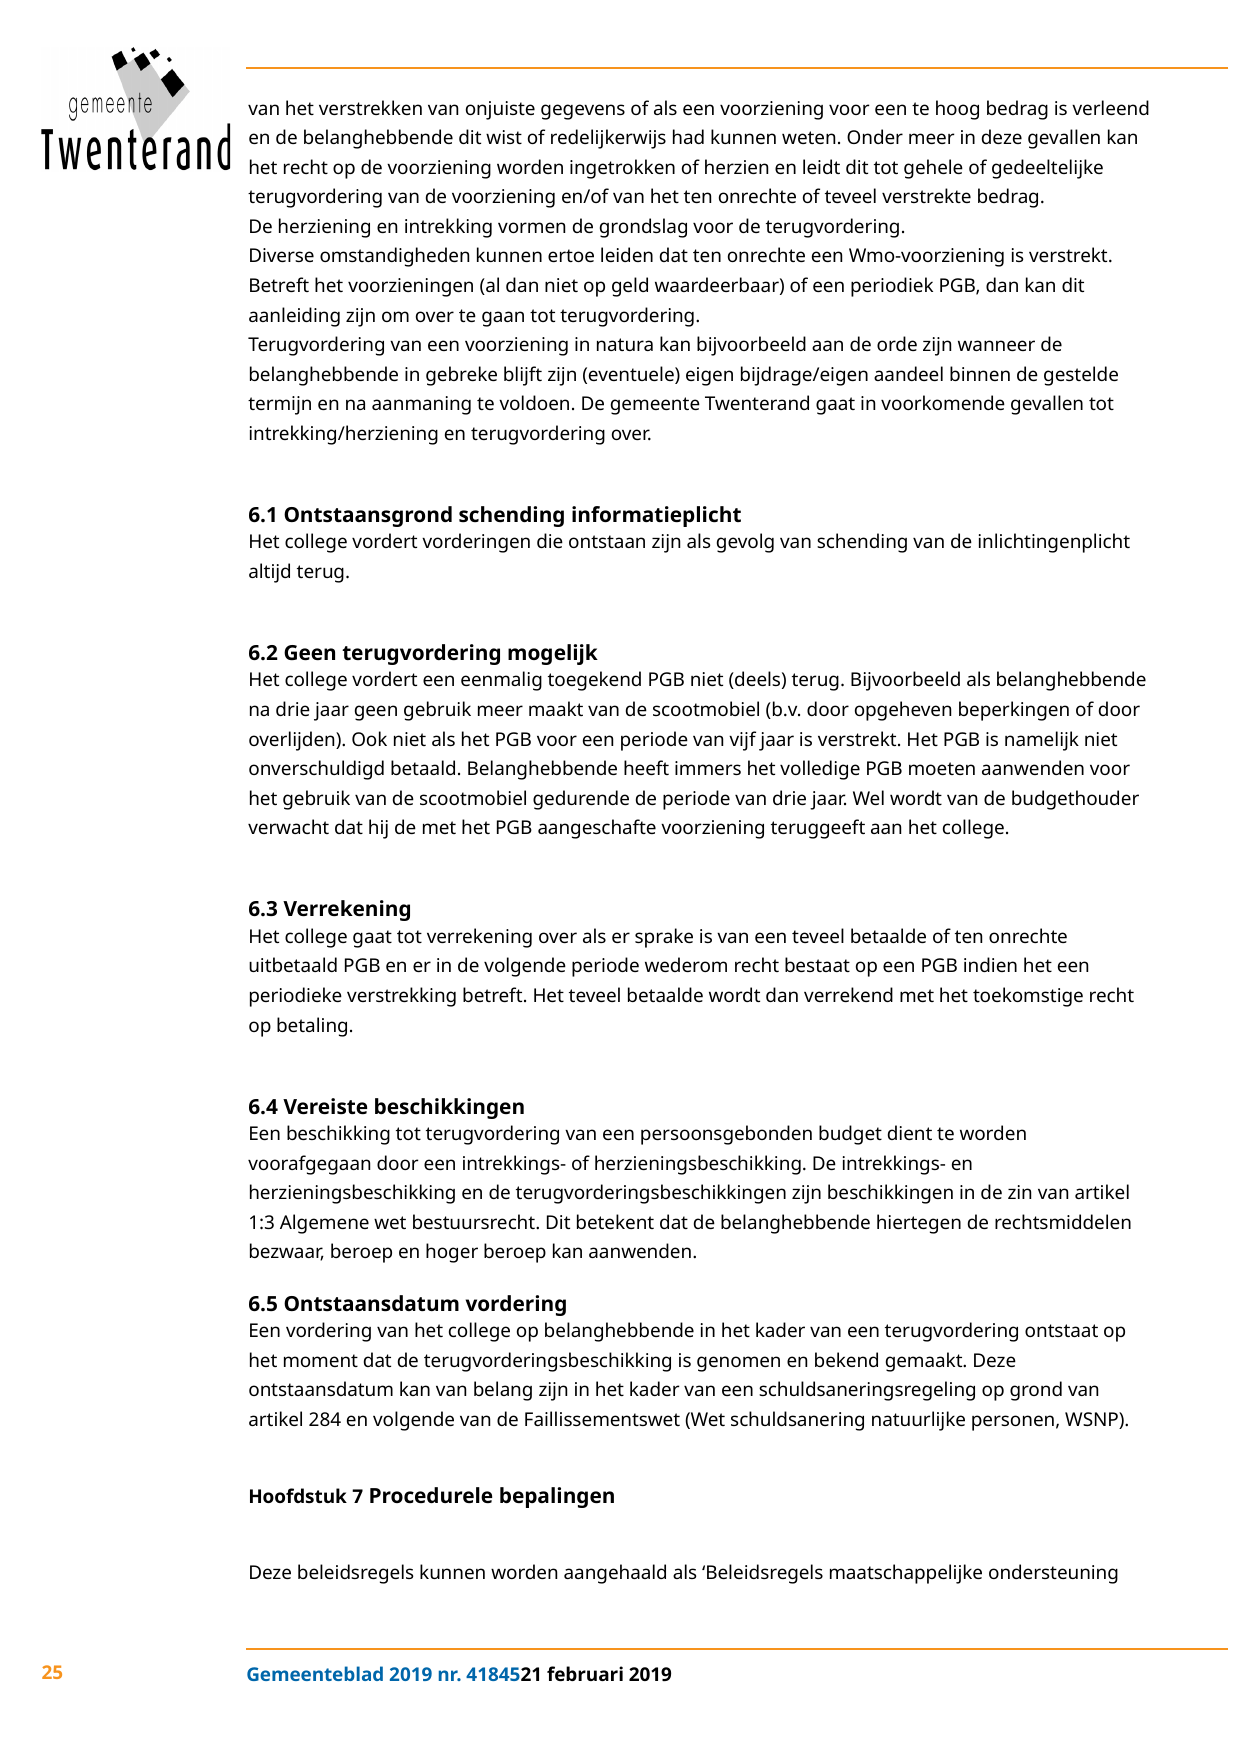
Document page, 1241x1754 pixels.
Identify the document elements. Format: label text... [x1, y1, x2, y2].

text Het college vordert een eenmalig toegekend PGB niet (deels) terug. Bijvoorbeeld als belanghebbende na drie jaar geen gebruik meer maakt van de scootmobiel (b.v. door opgeheven beperkingen of door overlijden). Ook niet als het PGB voor een periode van vijf jaar is verstrekt. Het PGB is namelijk niet onverschuldigd betaald. Belanghebbende heeft immers het volledige PGB moeten aanwenden voor het gebruik van de scootmobiel gedurende de periode van drie jaar. Wel wordt van de budgethouder verwacht dat hij de met het PGB aangeschafte voorziening teruggeeft aan het college. [248, 667, 1152, 840]
text Een vordering van het college op belanghebbende in het kader van een terugvordering ontstaat op het moment dat de terugvorderingsbeschikking is genomen en bekend gemaakt. Deze ontstaansdatum kan van belang zijn in het kader van een schuldsaneringsregeling op grond van artikel 284 en volgende van de Faillissementswet (Wet schuldsanering natuurlijke personen, WSNP). [248, 1317, 1152, 1432]
text 6.1 Ontstaansgrond schending informatieplicht [248, 500, 1152, 529]
text Diverse omstandigheden kunnen ertoe leiden dat ten onrechte een Wmo-voorziening is verstrekt. Betreft het voorzieningen (al dan niet op geld waardeerbaar) of een periodiek PGB, dan kan dit aanleiding zijn om over te gaan tot terugvordering. [248, 243, 1152, 328]
text Het college vordert vorderingen die ontstaan zijn als gevolg van schending van de inlichtingenplicht altijd terug. [248, 529, 1152, 584]
text Hoofdstuk 7 Procedurele bepalingen [248, 1481, 1152, 1510]
text Het college gaat tot verrekening over als er sprake is van een teveel betaalde of ten onrechte uitbetaald PGB en er in de volgende periode wederom recht bestaat op een PGB indien het een periodieke verstrekking betreft. Het teveel betaalde wordt dan verrekend met het toekomstige recht op betaling. [248, 923, 1152, 1037]
text 6.5 Ontstaansdatum vordering [248, 1289, 1152, 1317]
text Terugvordering van een voorziening in natura kan bijvoorbeeld aan de orde zijn wanneer de belanghebbende in gebreke blijft zijn (eventuele) eigen bijdrage/eigen aandeel binnen de gestelde termijn en na aanmaning te voldoen. De gemeente Twenterand gaat in voorkomende gevallen tot intrekking/herziening en terugvordering over. [248, 331, 1152, 446]
text De herziening en intrekking vormen de grondslag voor de terugvordering. [248, 213, 1152, 239]
text 6.3 Verrekening [248, 894, 1152, 923]
text 6.4 Vereiste beschikkingen [248, 1092, 1152, 1120]
text van het verstrekken van onjuiste gegevens of als een voorziening voor een te hoog bedrag is verleend en de belanghebbende dit wist of redelijkerwijs had kunnen weten. Onder meer in deze gevallen kan het recht op de voorziening worden ingetrokken of herzien en leidt dit tot gehele of gedeeltelijke terugvordering van de voorziening en/of van het ten onrechte of teveel verstrekte bedrag. [248, 95, 1152, 209]
text 6.2 Geen terugvordering mogelijk [248, 638, 1152, 667]
text Deze beleidsregels kunnen worden aangehaald als ‘Beleidsregels maatschappelijke ondersteuning [248, 1559, 1152, 1585]
picture [41, 47, 231, 172]
text Een beschikking tot terugvordering van een persoonsgebonden budget dient te worden voorafgegaan door een intrekkings- of herzieningsbeschikking. De intrekkings- en herzieningsbeschikking en de terugvorderingsbeschikkingen zijn beschikkingen in de zin van artikel 1:3 Algemene wet bestuursrecht. Dit betekent dat de belanghebbende hiertegen de rechtsmiddelen bezwaar, beroep en hoger beroep kan aanwenden. [248, 1120, 1152, 1264]
